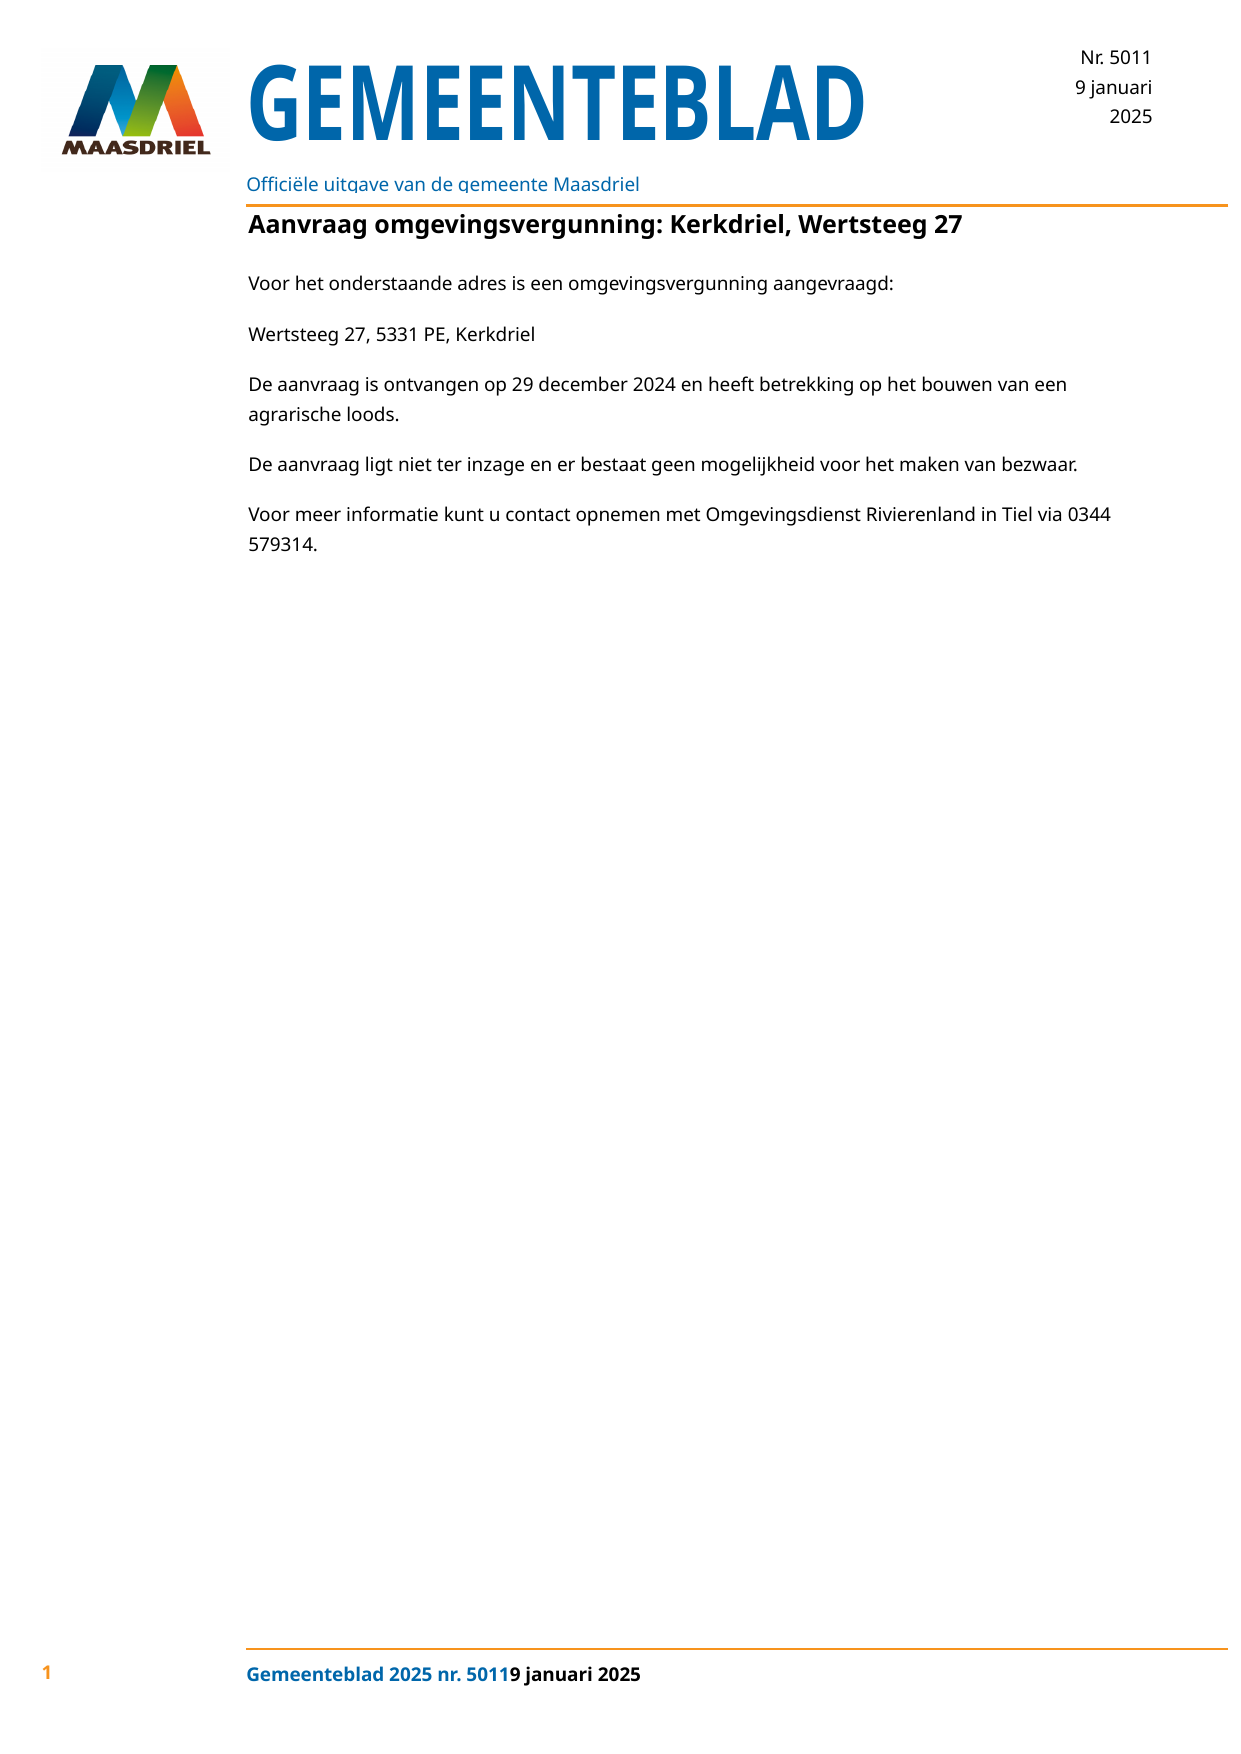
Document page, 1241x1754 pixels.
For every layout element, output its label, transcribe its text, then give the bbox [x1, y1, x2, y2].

text Wertsteeg 27, 5331 PE, Kerkdriel [248, 321, 1152, 346]
text Voor meer informatie kunt u contact opnemen met Omgevingsdienst Rivierenland in Tiel via 0344 579314. [248, 502, 1152, 557]
picture [41, 47, 231, 172]
text Aanvraag omgevingsvergunning: Kerkdriel, Wertsteeg 27 [248, 207, 1152, 241]
text De aanvraag ligt niet ter inzage en er bestaat geen mogelijkheid voor het maken van bezwaar. [248, 451, 1152, 477]
text Voor het onderstaande adres is een omgevingsvergunning aangevraagd: [248, 270, 1152, 296]
text De aanvraag is ontvangen op 29 december 2024 en heeft betrekking op het bouwen van een agrarische loods. [248, 371, 1152, 426]
